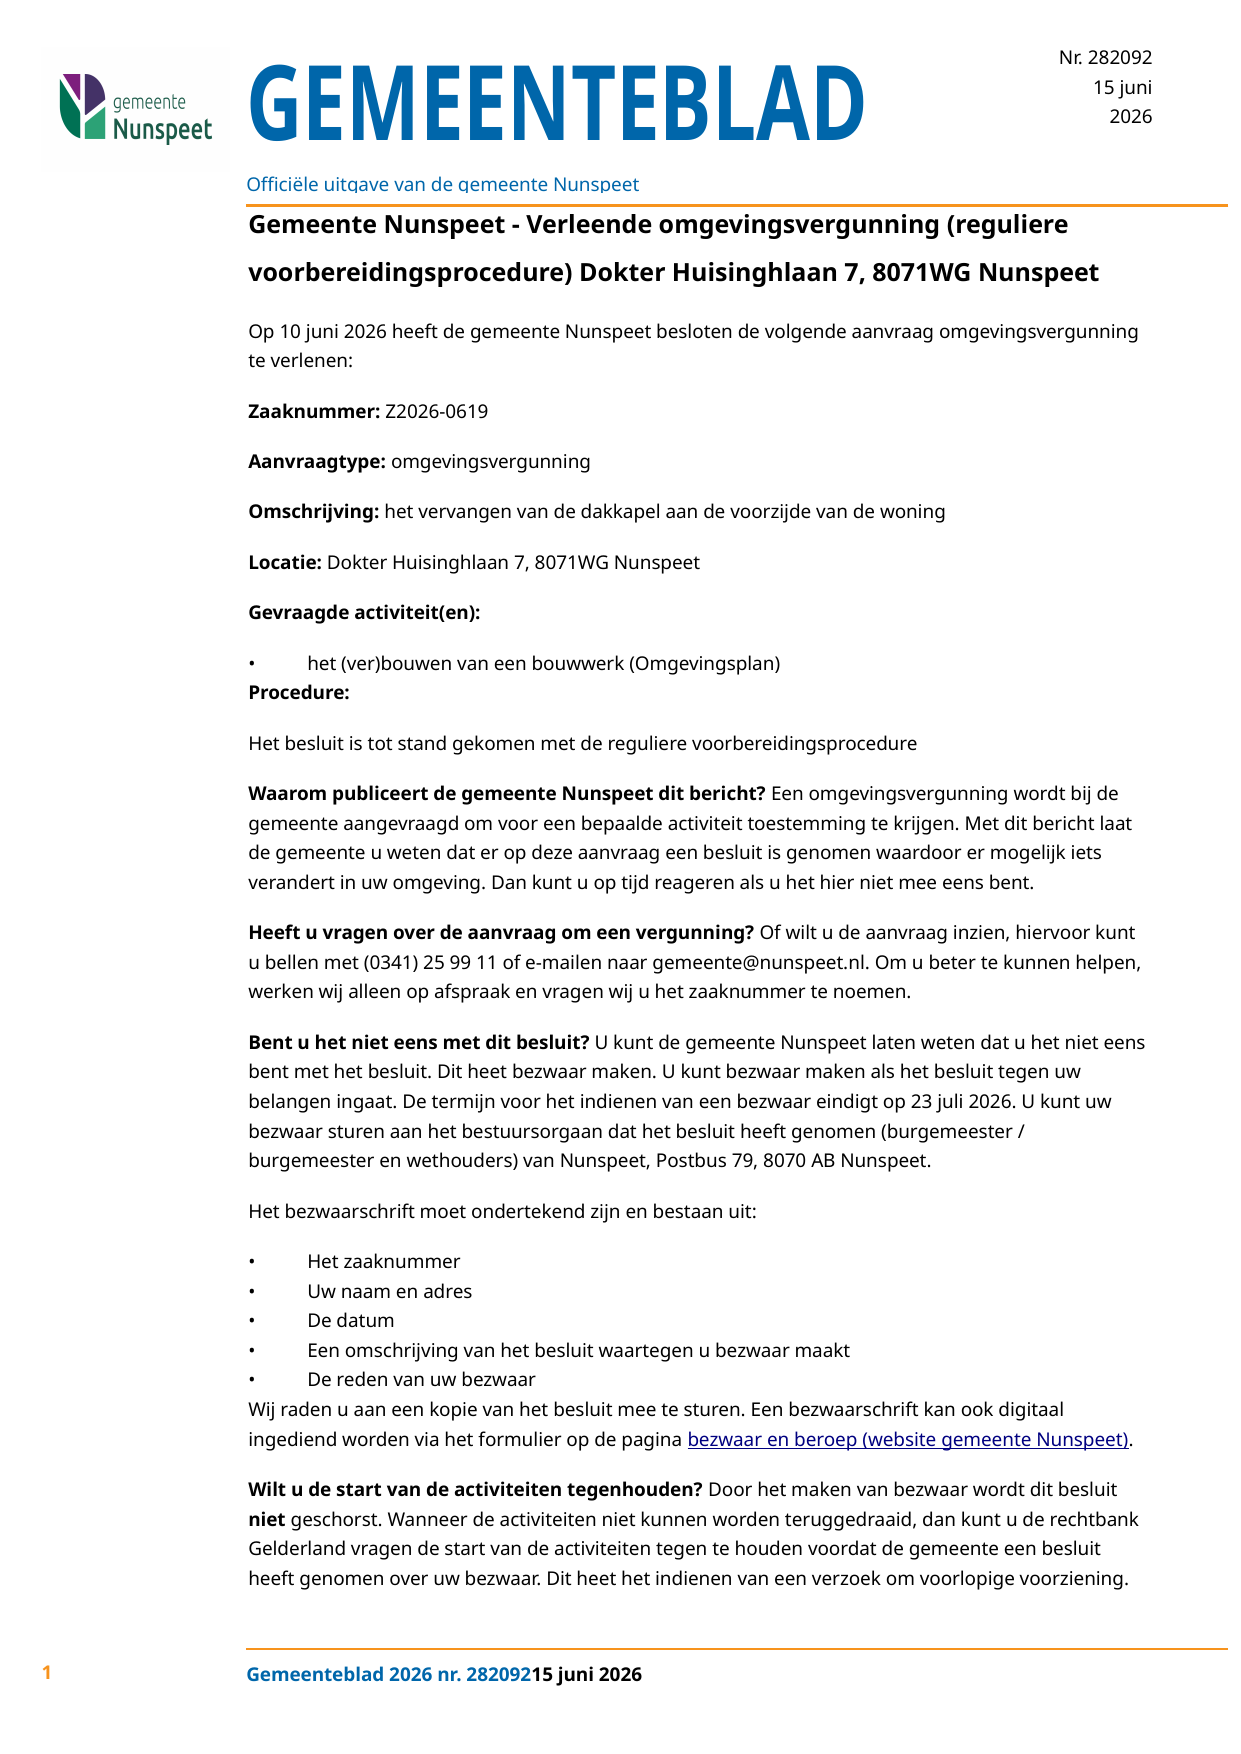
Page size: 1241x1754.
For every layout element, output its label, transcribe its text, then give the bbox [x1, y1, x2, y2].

text Waarom publiceert de gemeente Nunspeet dit bericht? Een omgevingsvergunning wordt bij de gemeente aangevraagd om voor een bepaalde activiteit toestemming te krijgen. Met dit bericht laat de gemeente u weten dat er op deze aanvraag een besluit is genomen waardoor er mogelijk iets verandert in uw omgeving. Dan kunt u op tijd reageren als u het hier niet mee eens bent. [248, 780, 1152, 895]
list Een omschrijving van het besluit waartegen u bezwaar maakt [248, 1337, 1152, 1363]
text Gevraagde activiteit(en): [248, 599, 1152, 625]
list Uw naam en adres [248, 1278, 1152, 1304]
list De datum [248, 1307, 1152, 1333]
text Locatie: Dokter Huisinghlaan 7, 8071WG Nunspeet [248, 549, 1152, 575]
text Zaaknummer: Z2026-0619 [248, 398, 1152, 424]
text Op 10 juni 2026 heeft de gemeente Nunspeet besloten de volgende aanvraag omgevingsvergunning te verlenen: [248, 318, 1152, 373]
text Gemeente Nunspeet - Verleende omgevingsvergunning (reguliere voorbereidingsprocedure) Dokter Huisinghlaan 7, 8071WG Nunspeet [248, 207, 1152, 288]
text Wilt u de start van de activiteiten tegenhouden? Door het maken van bezwaar wordt dit besluit niet geschorst. Wanneer de activiteiten niet kunnen worden teruggedraaid, dan kunt u de rechtbank Gelderland vragen de start van de activiteiten tegen te houden voordat de gemeente een besluit heeft genomen over uw bezwaar. Dit heet het indienen van een verzoek om voorlopige voorziening. [248, 1476, 1152, 1591]
list Het zaaknummer [248, 1248, 1152, 1274]
text Aanvraagtype: omgevingsvergunning [248, 448, 1152, 474]
text Omschrijving: het vervangen van de dakkapel aan de voorzijde van de woning [248, 499, 1152, 524]
text Wij raden u aan een kopie van het besluit mee te sturen. Een bezwaarschrift kan ook digitaal ingediend worden via het formulier op de pagina bezwaar en beroep (website gemeente Nunspeet). [248, 1396, 1152, 1452]
text Het bezwaarschrift moet ondertekend zijn en bestaan uit: [248, 1198, 1152, 1224]
text Procedure: [248, 679, 1152, 705]
picture [41, 47, 231, 172]
text Het besluit is tot stand gekomen met de reguliere voorbereidingsprocedure [248, 730, 1152, 756]
text Bent u het niet eens met dit besluit? U kunt de gemeente Nunspeet laten weten dat u het niet eens bent met het besluit. Dit heet bezwaar maken. U kunt bezwaar maken als het besluit tegen uw belangen ingaat. De termijn voor het indienen van een bezwaar eindigt op 23 juli 2026. U kunt uw bezwaar sturen aan het bestuursorgaan dat het besluit heeft genomen (burgemeester / burgemeester en wethouders) van Nunspeet, Postbus 79, 8070 AB Nunspeet. [248, 1029, 1152, 1173]
text Heeft u vragen over de aanvraag om een vergunning? Of wilt u de aanvraag inzien, hiervoor kunt u bellen met (0341) 25 99 11 of e-mailen naar gemeente@nunspeet.nl. Om u beter te kunnen helpen, werken wij alleen op afspraak en vragen wij u het zaaknummer te noemen. [248, 919, 1152, 1004]
list het (ver)bouwen van een bouwwerk (Omgevingsplan) [248, 650, 1152, 676]
list De reden van uw bezwaar [248, 1367, 1152, 1392]
